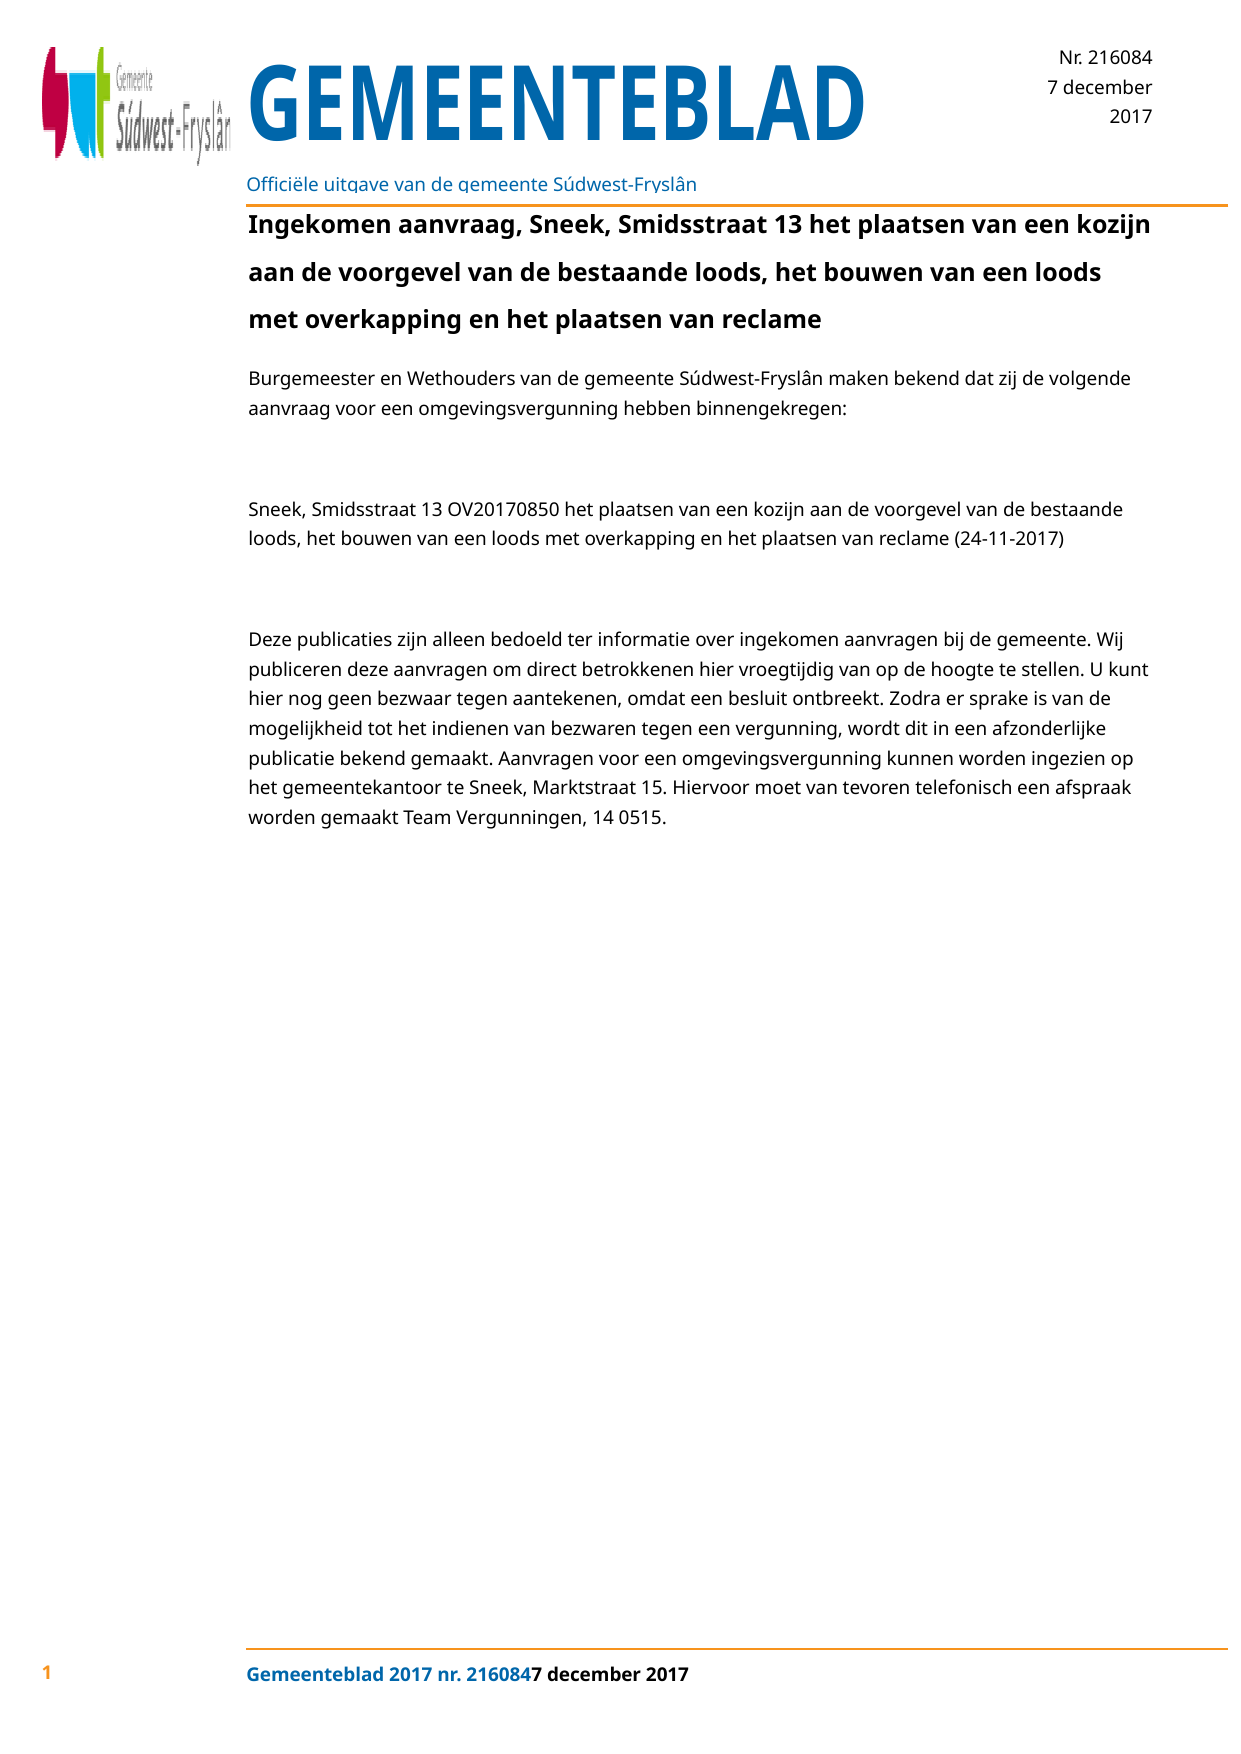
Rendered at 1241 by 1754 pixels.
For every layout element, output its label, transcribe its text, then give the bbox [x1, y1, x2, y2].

text Sneek, Smidsstraat 13 OV20170850 het plaatsen van een kozijn aan de voorgevel van de bestaande loods, het bouwen van een loods met overkapping en het plaatsen van reclame (24-11-2017) [248, 496, 1152, 551]
text Burgemeester en Wethouders van de gemeente Súdwest-Fryslân maken bekend dat zij de volgende aanvraag voor een omgevingsvergunning hebben binnengekregen: [248, 366, 1152, 421]
picture [41, 47, 231, 172]
text Deze publicaties zijn alleen bedoeld ter informatie over ingekomen aanvragen bij de gemeente. Wij publiceren deze aanvragen om direct betrokkenen hier vroegtijdig van op de hoogte te stellen. U kunt hier nog geen bezwaar tegen aantekenen, omdat een besluit ontbreekt. Zodra er sprake is van de mogelijkheid tot het indienen van bezwaren tegen een vergunning, wordt dit in een afzonderlijke publicatie bekend gemaakt. Aanvragen voor een omgevingsvergunning kunnen worden ingezien op het gemeentekantoor te Sneek, Marktstraat 15. Hiervoor moet van tevoren telefonisch een afspraak worden gemaakt Team Vergunningen, 14 0515. [248, 626, 1152, 829]
text Ingekomen aanvraag, Sneek, Smidsstraat 13 het plaatsen van een kozijn aan de voorgevel van de bestaande loods, het bouwen van een loods met overkapping en het plaatsen van reclame [248, 207, 1152, 336]
